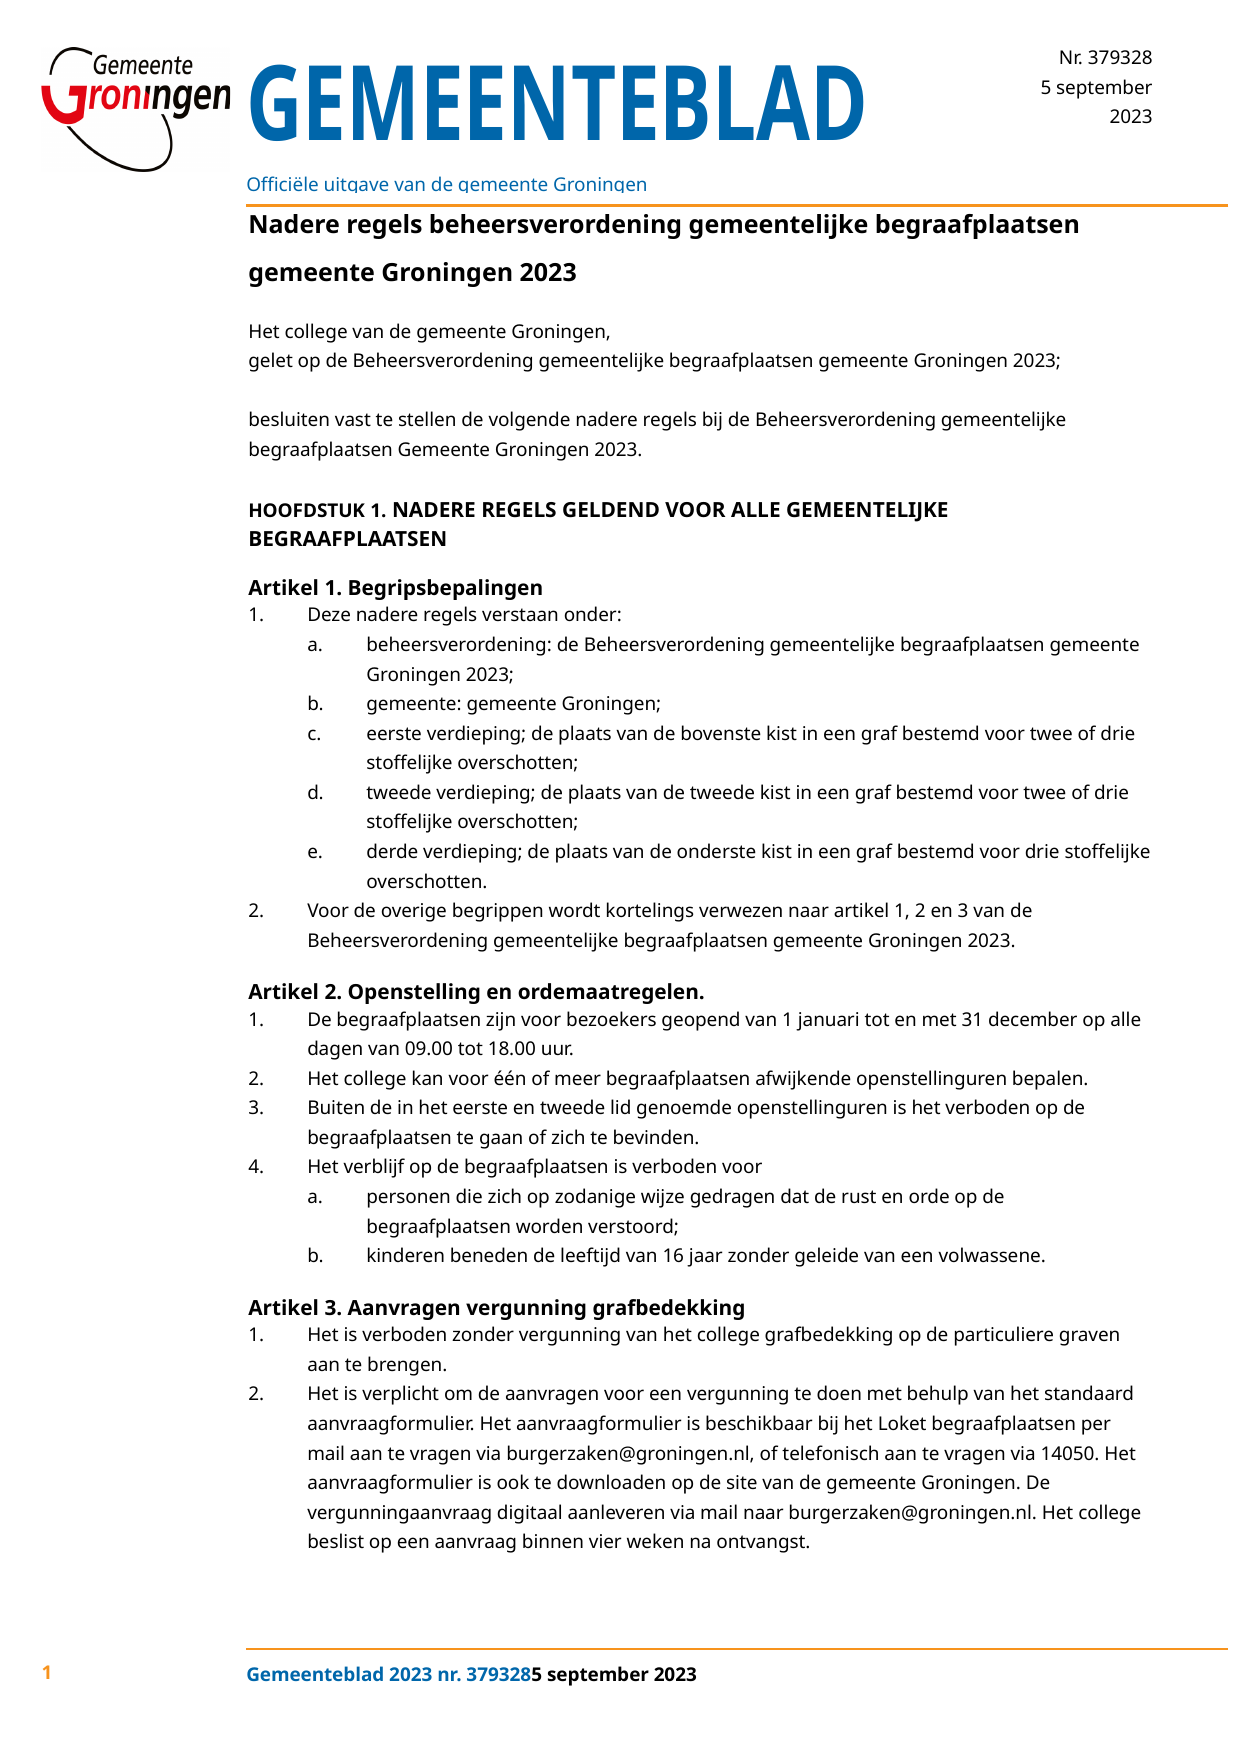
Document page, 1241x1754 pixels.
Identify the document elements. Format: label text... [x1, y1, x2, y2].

list kinderen beneden de leeftijd van 16 jaar zonder geleide van een volwassene. [307, 1242, 1152, 1268]
text Nadere regels beheersverordening gemeentelijke begraafplaatsen gemeente Groningen 2023 [248, 207, 1152, 288]
list Het college kan voor één of meer begraafplaatsen afwijkende openstellinguren bepalen. [248, 1065, 1152, 1091]
list Het verblijf op de begraafplaatsen is verboden voor [248, 1154, 1152, 1179]
list personen die zich op zodanige wijze gedragen dat de rust en orde op de begraafplaatsen worden verstoord; [307, 1183, 1152, 1239]
list eerste verdieping; de plaats van de bovenste kist in een graf bestemd voor twee of drie stoffelijke overschotten; [307, 720, 1152, 775]
list gemeente: gemeente Groningen; [307, 690, 1152, 716]
text HOOFDSTUK 1. NADERE REGELS GELDEND VOOR ALLE GEMEENTELIJKE BEGRAAFPLAATSEN [248, 495, 1152, 552]
list tweede verdieping; de plaats van de tweede kist in een graf bestemd voor twee of drie stoffelijke overschotten; [307, 779, 1152, 834]
list Het is verplicht om de aanvragen voor een vergunning te doen met behulp van het standaard aanvraagformulier. Het aanvraagformulier is beschikbaar bij het Loket begraafplaatsen per mail aan te vragen via burgerzaken@groningen.nl, of telefonisch aan te vragen via 14050. Het aanvraagformulier is ook te downloaden op de site van de gemeente Groningen. De vergunningaanvraag digitaal aanleveren via mail naar burgerzaken@groningen.nl. Het college beslist op een aanvraag binnen vier weken na ontvangst. [248, 1381, 1152, 1554]
list beheersverordening: de Beheersverordening gemeentelijke begraafplaatsen gemeente Groningen 2023; [307, 631, 1152, 686]
text Het college van de gemeente Groningen, [248, 318, 1152, 344]
list Deze nadere regels verstaan onder: [248, 602, 1152, 627]
list Het is verboden zonder vergunning van het college grafbedekking op de particuliere graven aan te brengen. [248, 1321, 1152, 1377]
picture [41, 47, 231, 172]
text Artikel 3. Aanvragen vergunning grafbedekking [248, 1293, 1152, 1321]
list Buiten de in het eerste en tweede lid genoemde openstellinguren is het verboden op de begraafplaatsen te gaan of zich te bevinden. [248, 1094, 1152, 1150]
list Voor de overige begrippen wordt kortelings verwezen naar artikel 1, 2 en 3 van de Beheersverordening gemeentelijke begraafplaatsen gemeente Groningen 2023. [248, 897, 1152, 953]
text besluiten vast te stellen de volgende nadere regels bij de Beheersverordening gemeentelijke begraafplaatsen Gemeente Groningen 2023. [248, 407, 1152, 462]
text gelet op de Beheersverordening gemeentelijke begraafplaatsen gemeente Groningen 2023; [248, 347, 1152, 373]
list derde verdieping; de plaats van de onderste kist in een graf bestemd voor drie stoffelijke overschotten. [307, 838, 1152, 893]
text Artikel 1. Begripsbepalingen [248, 573, 1152, 602]
list De begraafplaatsen zijn voor bezoekers geopend van 1 januari tot en met 31 december op alle dagen van 09.00 tot 18.00 uur. [248, 1006, 1152, 1061]
text Artikel 2. Openstelling en ordemaatregelen. [248, 977, 1152, 1006]
